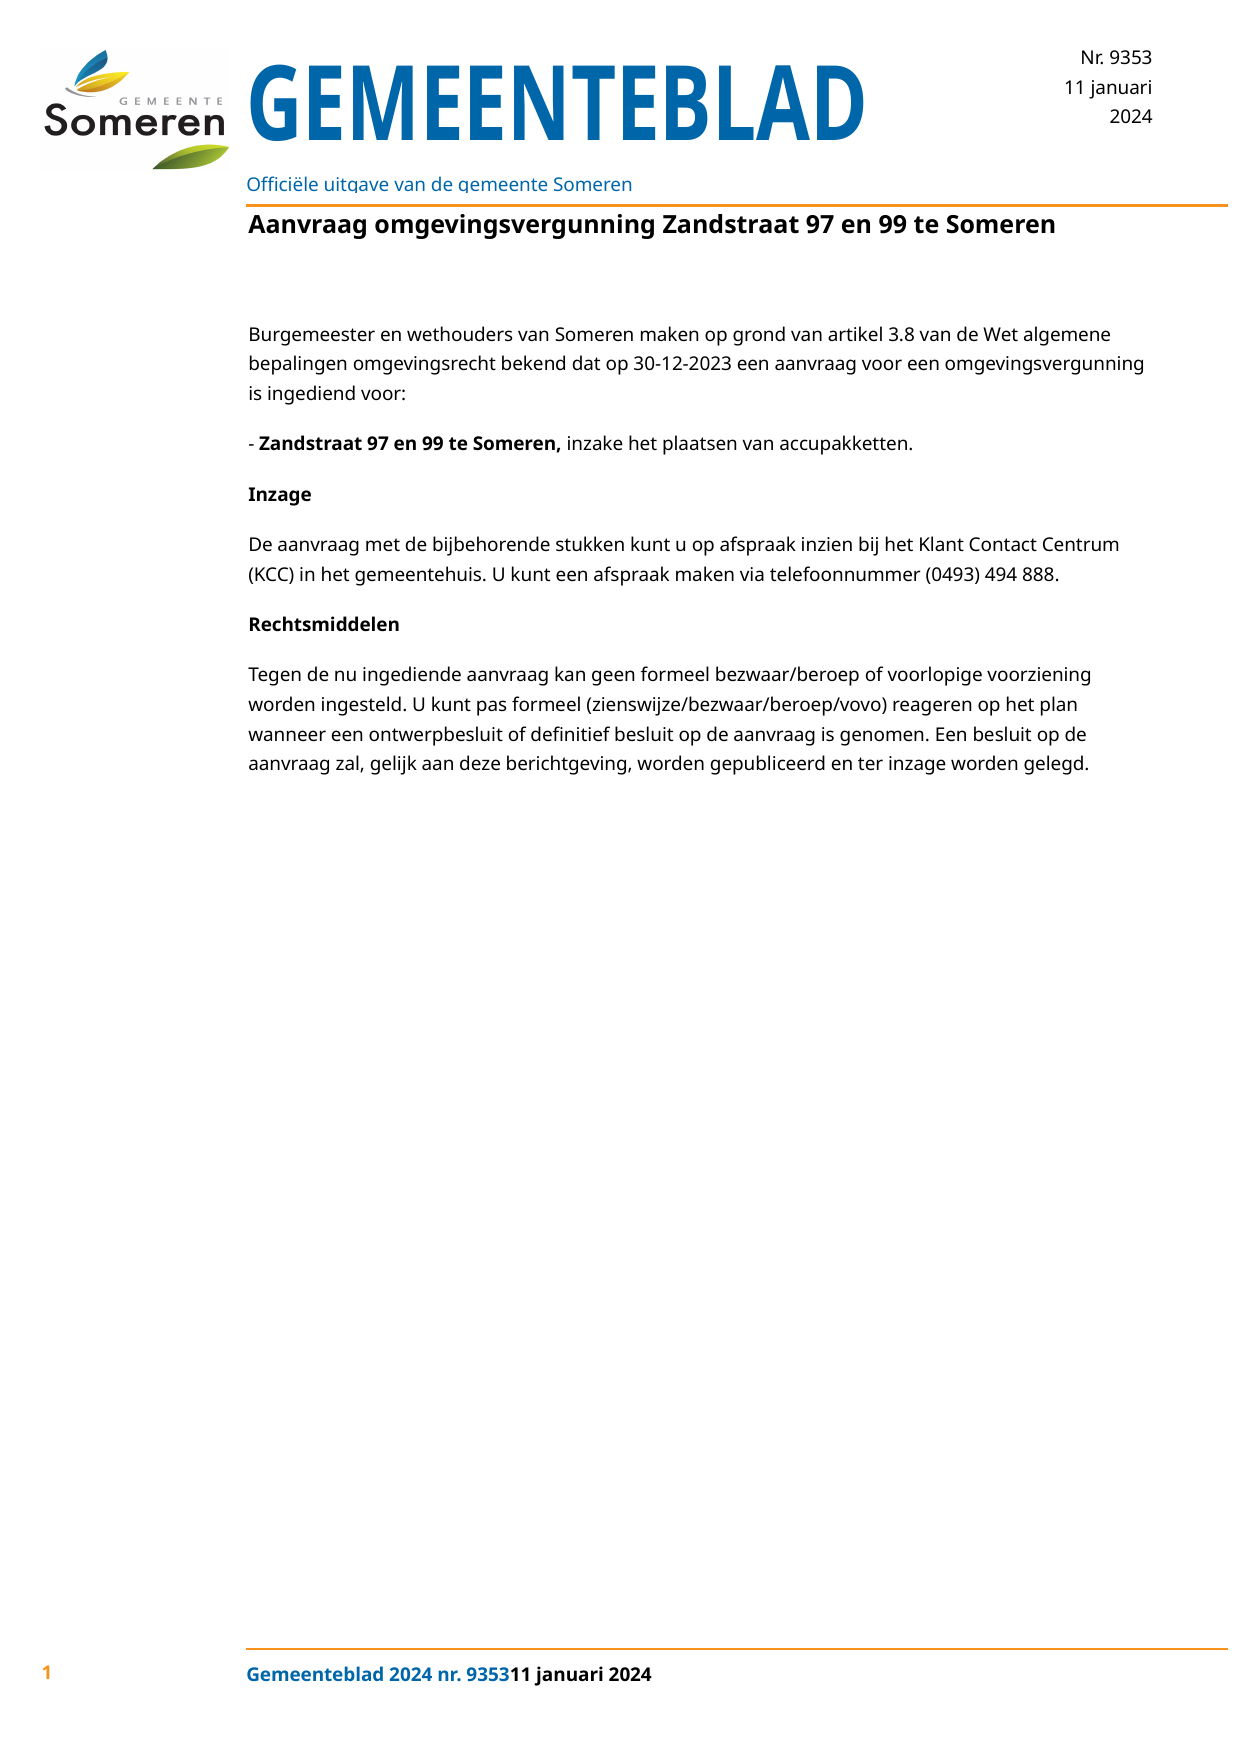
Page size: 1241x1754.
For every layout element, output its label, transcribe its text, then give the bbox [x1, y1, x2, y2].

text Aanvraag omgevingsvergunning Zandstraat 97 en 99 te Someren [248, 207, 1152, 241]
picture [41, 47, 231, 172]
text Inzage [248, 481, 1152, 506]
text Burgemeester en wethouders van Someren maken op grond van artikel 3.8 van de Wet algemene bepalingen omgevingsrecht bekend dat op 30-12-2023 een aanvraag voor een omgevingsvergunning is ingediend voor: [248, 321, 1152, 406]
text Rechtsmiddelen [248, 611, 1152, 637]
text Tegen de nu ingediende aanvraag kan geen formeel bezwaar/beroep of voorlopige voorziening worden ingesteld. U kunt pas formeel (zienswijze/bezwaar/beroep/vovo) reageren op het plan wanneer een ontwerpbesluit of definitief besluit op de aanvraag is genomen. Een besluit op de aanvraag zal, gelijk aan deze berichtgeving, worden gepubliceerd en ter inzage worden gelegd. [248, 662, 1152, 776]
text - Zandstraat 97 en 99 te Someren, inzake het plaatsen van accupakketten. [248, 430, 1152, 456]
text De aanvraag met de bijbehorende stukken kunt u op afspraak inzien bij het Klant Contact Centrum (KCC) in het gemeentehuis. U kunt een afspraak maken via telefoonnummer (0493) 494 888. [248, 531, 1152, 586]
